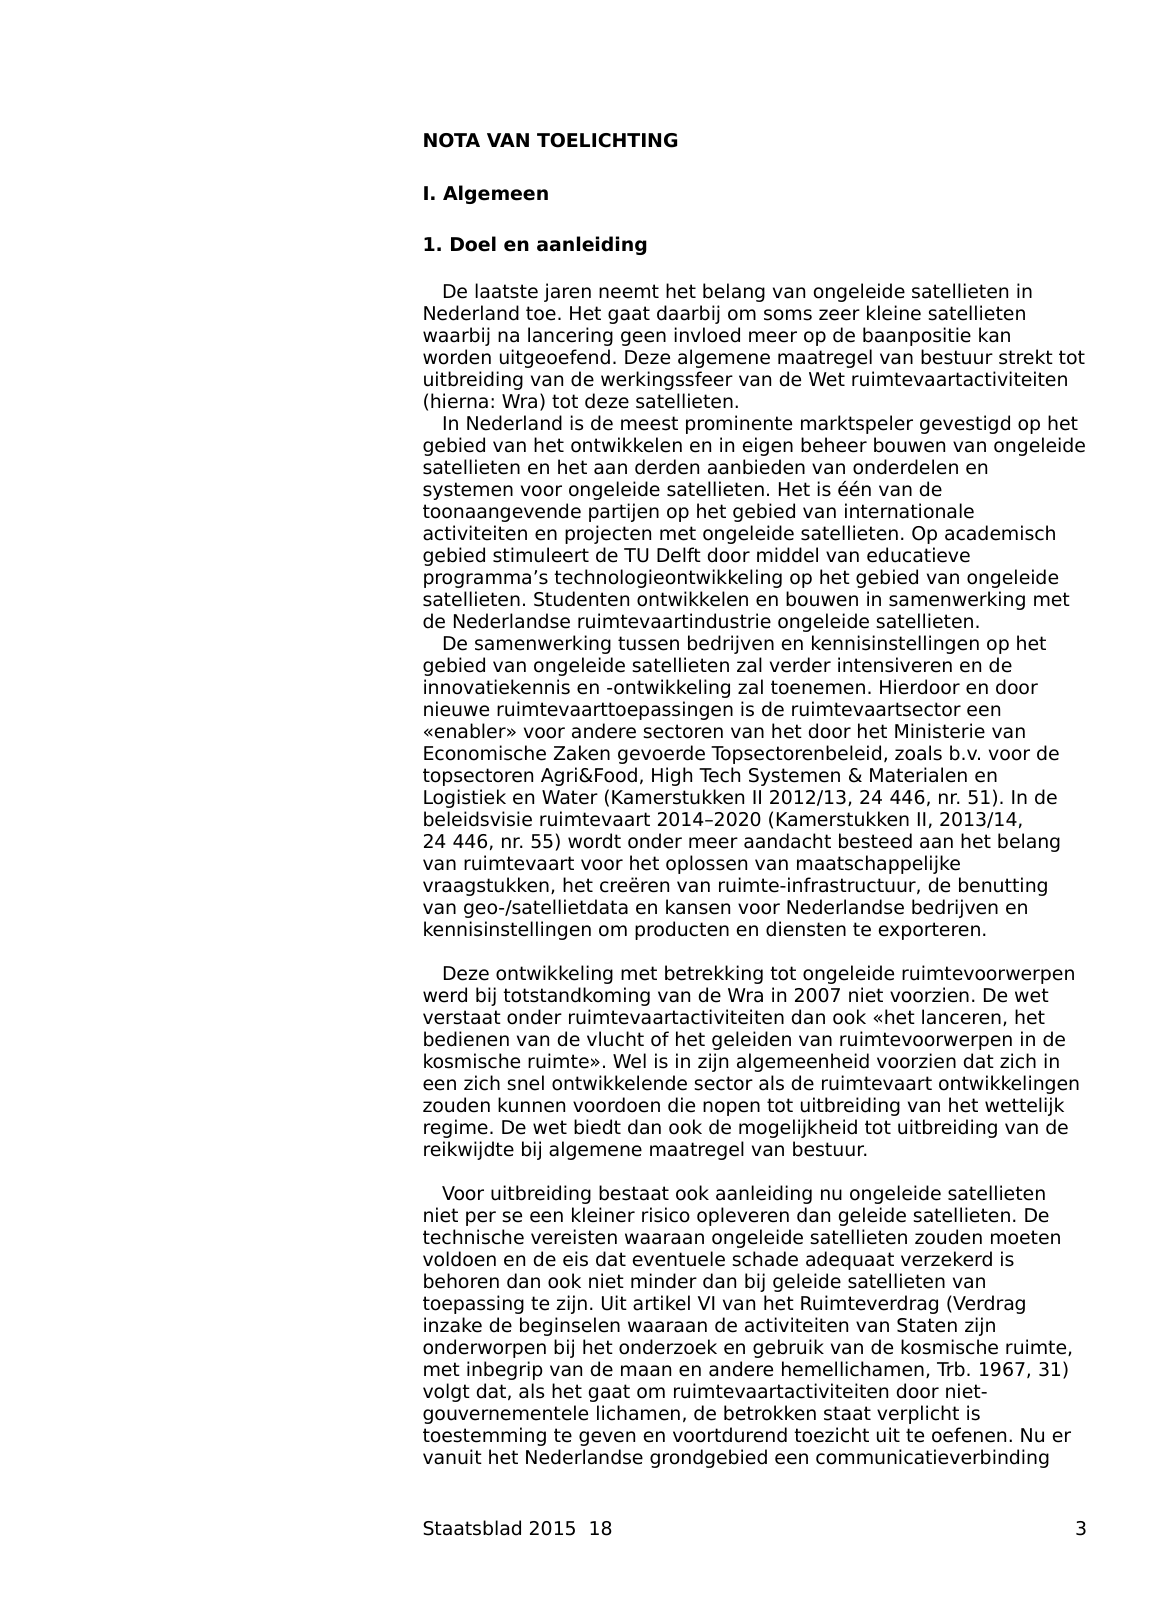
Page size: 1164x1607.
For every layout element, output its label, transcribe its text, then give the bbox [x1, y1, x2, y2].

text De samenwerking tussen bedrijven en kennisinstellingen op het gebied van ongeleide satellieten zal verder intensiveren en de innovatiekennis en -ontwikkeling zal toenemen. Hierdoor en door nieuwe ruimtevaarttoepassingen is de ruimtevaartsector een «enabler» voor andere sectoren van het door het Ministerie van Economische Zaken gevoerde Topsectorenbeleid, zoals b.v. voor de topsectoren Agri&Food, High Tech Systemen & Materialen en Logistiek en Water (Kamerstukken II 2012/13, 24 446, nr. 51). In de beleidsvisie ruimtevaart 2014–2020 (Kamerstukken II, 2013/14, 24 446, nr. 55) wordt onder meer aandacht besteed aan het belang van ruimtevaart voor het oplossen van maatschappelijke vraagstukken, het creëren van ruimte-infrastructuur, de benutting van geo-/satellietdata en kansen voor Nederlandse bedrijven en kennisinstellingen om producten en diensten te exporteren. [422, 633, 1087, 941]
subtitle I. Algemeen [422, 182, 1087, 204]
subtitle NOTA VAN TOELICHTING [422, 130, 1087, 152]
text Voor uitbreiding bestaat ook aanleiding nu ongeleide satellieten niet per se een kleiner risico opleveren dan geleide satellieten. De technische vereisten waaraan ongeleide satellieten zouden moeten voldoen en de eis dat eventuele schade adequaat verzekerd is behoren dan ook niet minder dan bij geleide satellieten van toepassing te zijn. Uit artikel VI van het Ruimteverdrag (Verdrag inzake de beginselen waaraan de activiteiten van Staten zijn onderworpen bij het onderzoek en gebruik van de kosmische ruimte, met inbegrip van de maan en andere hemellichamen, Trb. 1967, 31) volgt dat, als het gaat om ruimtevaartactiviteiten door niet-gouvernementele lichamen, de betrokken staat verplicht is toestemming te geven en voortdurend toezicht uit te oefenen. Nu er vanuit het Nederlandse grondgebied een communicatieverbinding [422, 1183, 1087, 1469]
text De laatste jaren neemt het belang van ongeleide satellieten in Nederland toe. Het gaat daarbij om soms zeer kleine satellieten waarbij na lancering geen invloed meer op de baanpositie kan worden uitgeoefend. Deze algemene maatregel van bestuur strekt tot uitbreiding van de werkingssfeer van de Wet ruimtevaartactiviteiten (hierna: Wra) tot deze satellieten. [422, 281, 1087, 413]
text Deze ontwikkeling met betrekking tot ongeleide ruimtevoorwerpen werd bij totstandkoming van de Wra in 2007 niet voorzien. De wet verstaat onder ruimtevaartactiviteiten dan ook «het lanceren, het bedienen van de vlucht of het geleiden van ruimtevoorwerpen in de kosmische ruimte». Wel is in zijn algemeenheid voorzien dat zich in een zich snel ontwikkelende sector als de ruimtevaart ontwikkelingen zouden kunnen voordoen die nopen tot uitbreiding van het wettelijk regime. De wet biedt dan ook de mogelijkheid tot uitbreiding van de reikwijdte bij algemene maatregel van bestuur. [422, 963, 1087, 1161]
text In Nederland is de meest prominente marktspeler gevestigd op het gebied van het ontwikkelen en in eigen beheer bouwen van ongeleide satellieten en het aan derden aanbieden van onderdelen en systemen voor ongeleide satellieten. Het is één van de toonaangevende partijen op het gebied van internationale activiteiten en projecten met ongeleide satellieten. Op academisch gebied stimuleert de TU Delft door middel van educatieve programma’s technologieontwikkeling op het gebied van ongeleide satellieten. Studenten ontwikkelen en bouwen in samenwerking met de Nederlandse ruimtevaartindustrie ongeleide satellieten. [422, 413, 1087, 633]
subtitle 1. Doel en aanleiding [422, 234, 1087, 256]
